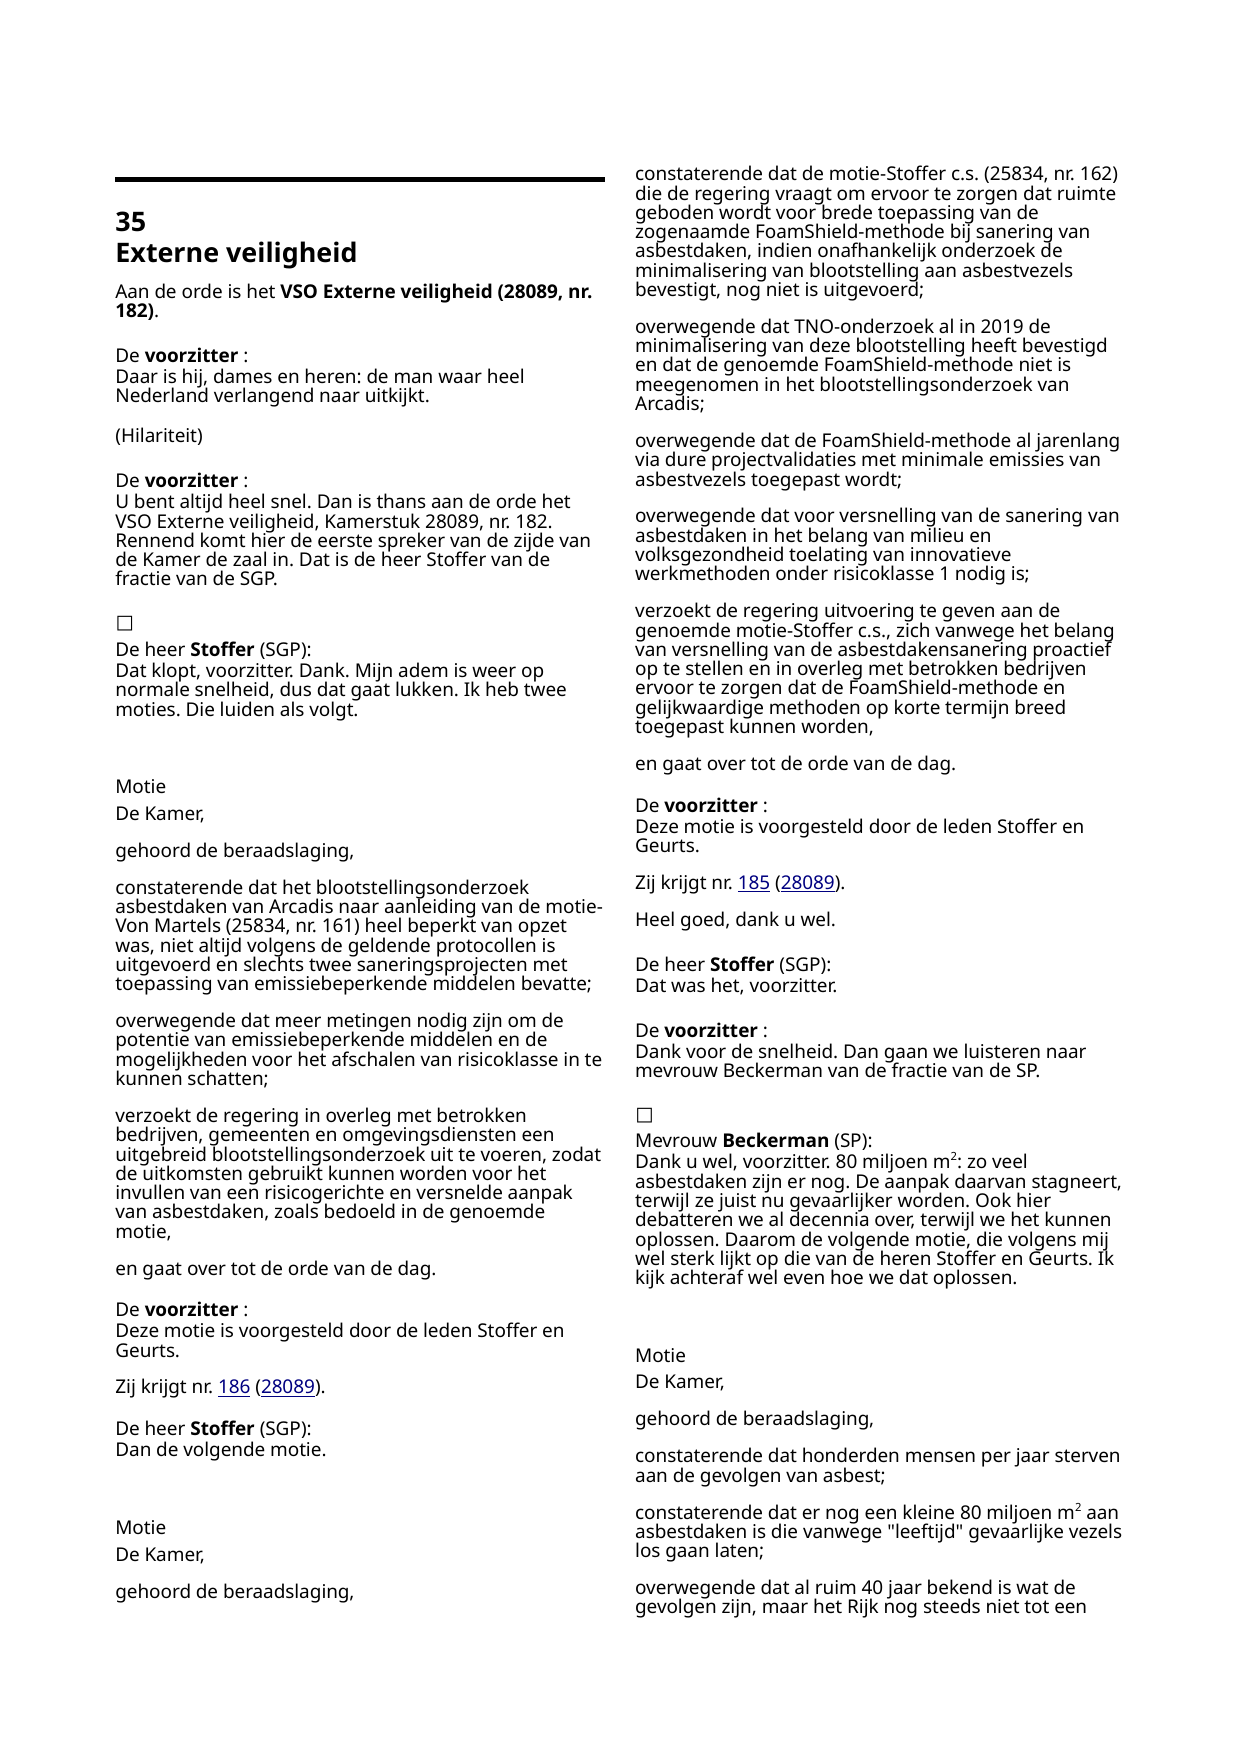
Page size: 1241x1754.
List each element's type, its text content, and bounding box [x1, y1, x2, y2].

text constaterende dat honderden mensen per jaar sterven aan de gevolgen van asbest; [635, 1447, 1125, 1486]
text Motie [635, 1342, 1125, 1367]
text ⬜ [635, 1102, 1125, 1128]
text Zij krijgt nr. 186 (28089). [115, 1378, 605, 1398]
text overwegende dat meer metingen nodig zijn om de potentie van emissiebeperkende middelen en de mogelijkheden voor het afschalen van risicoklasse in te kunnen schatten; [115, 1012, 605, 1089]
text De Kamer, [115, 805, 605, 824]
text Dat klopt, voorzitter. Dank. Mijn adem is weer op normale snelheid, dus dat gaat lukken. Ik heb twee moties. Die luiden als volgt. [115, 662, 605, 720]
text verzoekt de regering uitvoering te geven aan de genoemde motie-Stoffer c.s., zich vanwege het belang van versnelling van de asbestdakensanering proactief op te stellen en in overleg met betrokken bedrijven ervoor te zorgen dat de FoamShield-methode en gelijkwaardige methoden op korte termijn breed toegepast kunnen worden, [635, 602, 1125, 737]
text De heer Stoffer (SGP): [635, 951, 1125, 977]
text De heer Stoffer (SGP): [115, 636, 605, 662]
text Motie [115, 773, 605, 799]
text gehoord de beraadslaging, [115, 1583, 605, 1602]
text Deze motie is voorgesteld door de leden Stoffer en Geurts. [115, 1322, 605, 1361]
text constaterende dat er nog een kleine 80 miljoen m2 aan asbestdaken is die vanwege "leeftijd" gevaarlijke vezels los gaan laten; [635, 1504, 1125, 1561]
text Motie [115, 1514, 605, 1540]
text Aan de orde is het VSO Externe veiligheid (28089, nr. 182). [115, 283, 605, 322]
text U bent altijd heel snel. Dan is thans aan de orde het VSO Externe veiligheid, Kamerstuk 28089, nr. 182. Rennend komt hier de eerste spreker van de zijde van de Kamer de zaal in. Dat is de heer Stoffer van de fractie van de SGP. [115, 493, 605, 590]
text De voorzitter : [115, 1297, 605, 1322]
text overwegende dat al ruim 40 jaar bekend is wat de gevolgen zijn, maar het Rijk nog steeds niet tot een [635, 1579, 1125, 1618]
text overwegende dat TNO-onderzoek al in 2019 de minimalisering van deze blootstelling heeft bevestigd en dat de genoemde FoamShield-methode niet is meegenomen in het blootstellingsonderzoek van Arcadis; [635, 318, 1125, 414]
text Dank voor de snelheid. Dan gaan we luisteren naar mevrouw Beckerman van de fractie van de SP. [635, 1043, 1125, 1081]
text en gaat over tot de orde van de dag. [635, 755, 1125, 774]
text De voorzitter : [115, 468, 605, 493]
text gehoord de beraadslaging, [635, 1410, 1125, 1430]
text overwegende dat de FoamShield-methode al jarenlang via dure projectvalidaties met minimale emissies van asbestvezels toegepast wordt; [635, 432, 1125, 490]
text verzoekt de regering in overleg met betrokken bedrijven, gemeenten en omgevingsdiensten een uitgebreid blootstellingsonderzoek uit te voeren, zodat de uitkomsten gebruikt kunnen worden voor het invullen van een risicogerichte en versnelde aanpak van asbestdaken, zoals bedoeld in de genoemde motie, [115, 1107, 605, 1242]
text overwegende dat voor versnelling van de sanering van asbestdaken in het belang van milieu en volksgezondheid toelating van innovatieve werkmethoden onder risicoklasse 1 nodig is; [635, 507, 1125, 584]
text De Kamer, [115, 1546, 605, 1565]
text (Hilariteit) [115, 427, 605, 447]
text constaterende dat de motie-Stoffer c.s. (25834, nr. 162) die de regering vraagt om ervoor te zorgen dat ruimte geboden wordt voor brede toepassing van de zogenaamde FoamShield-methode bij sanering van asbestdaken, indien onafhankelijk onderzoek de minimalisering van blootstelling aan asbestvezels bevestigt, nog niet is uitgevoerd; [635, 165, 1125, 300]
text Externe veiligheid [115, 239, 605, 283]
text constaterende dat het blootstellingsonderzoek asbestdaken van Arcadis naar aanleiding van de motie-Von Martels (25834, nr. 161) heel beperkt van opzet was, niet altijd volgens de geldende protocollen is uitgevoerd en slechts twee saneringsprojecten met toepassing van emissiebeperkende middelen bevatte; [115, 879, 605, 994]
text Dank u wel, voorzitter. 80 miljoen m2: zo veel asbestdaken zijn er nog. De aanpak daarvan stagneert, terwijl ze juist nu gevaarlijker worden. Ook hier debatteren we al decennia over, terwijl we het kunnen oplossen. Daarom de volgende motie, die volgens mij wel sterk lijkt op die van de heren Stoffer en Geurts. Ik kijk achteraf wel even hoe we dat oplossen. [635, 1153, 1125, 1288]
text Mevrouw Beckerman (SP): [635, 1128, 1125, 1153]
text De voorzitter : [115, 342, 605, 368]
text Dan de volgende motie. [115, 1441, 605, 1461]
text Daar is hij, dames en heren: de man waar heel Nederland verlangend naar uitkijkt. [115, 368, 605, 407]
text 35 [115, 203, 605, 239]
text gehoord de beraadslaging, [115, 842, 605, 861]
text Dat was het, voorzitter. [635, 977, 1125, 996]
text De voorzitter : [635, 792, 1125, 818]
text Deze motie is voorgesteld door de leden Stoffer en Geurts. [635, 818, 1125, 856]
text Heel goed, dank u wel. [635, 911, 1125, 930]
text Zij krijgt nr. 185 (28089). [635, 874, 1125, 893]
text De voorzitter : [635, 1017, 1125, 1043]
text De Kamer, [635, 1373, 1125, 1393]
text en gaat over tot de orde van de dag. [115, 1259, 605, 1279]
text ⬜ [115, 611, 605, 636]
text De heer Stoffer (SGP): [115, 1416, 605, 1441]
